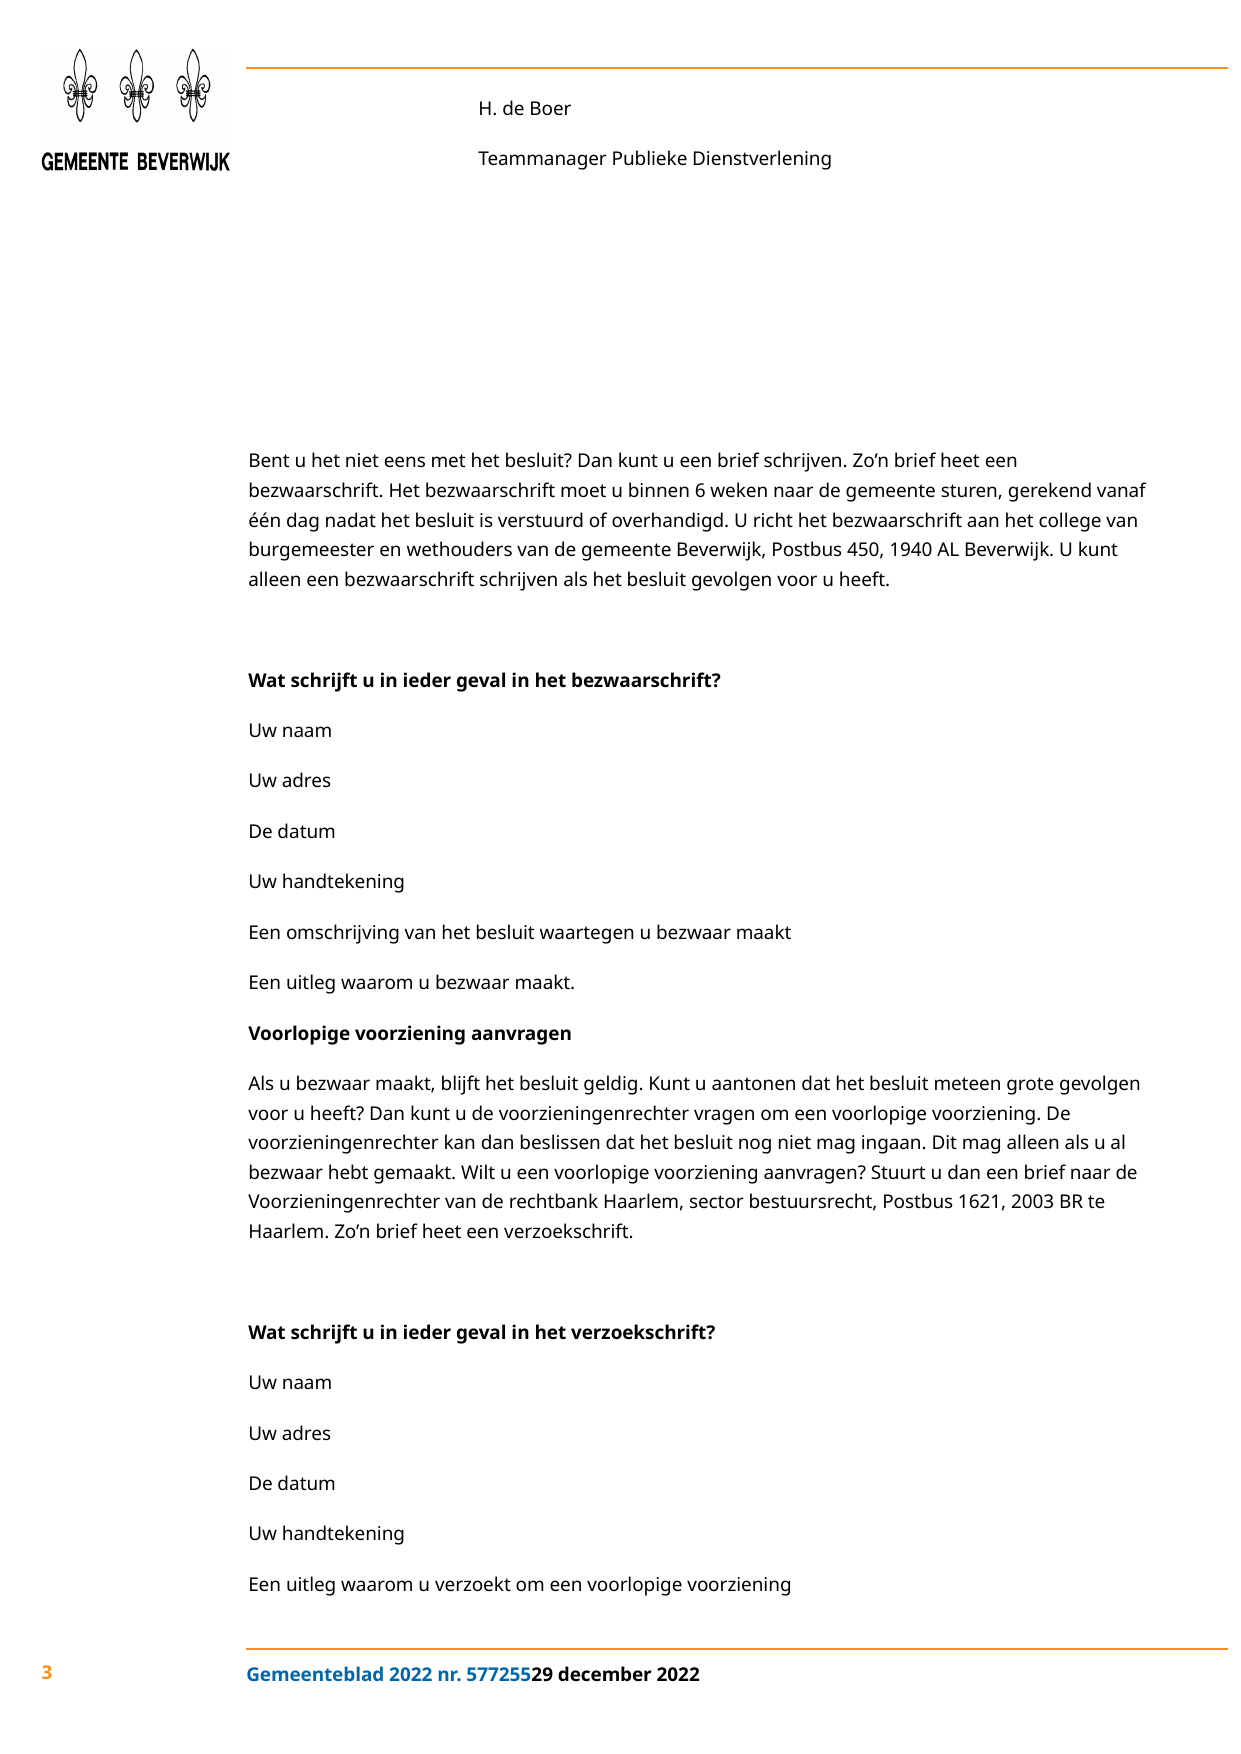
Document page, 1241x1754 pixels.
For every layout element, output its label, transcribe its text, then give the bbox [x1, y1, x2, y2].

text Uw adres [248, 768, 1152, 793]
text De datum [248, 1470, 1152, 1496]
text Een uitleg waarom u bezwaar maakt. [248, 969, 1152, 995]
text Als u bezwaar maakt, blijft het besluit geldig. Kunt u aantonen dat het besluit meteen grote gevolgen voor u heeft? Dan kunt u de voorzieningenrechter vragen om een voorlopige voorziening. De voorzieningenrechter kan dan beslissen dat het besluit nog niet mag ingaan. Dit mag alleen als u al bezwaar hebt gemaakt. Wilt u een voorlopige voorziening aanvragen? Stuurt u dan een brief naar de Voorzieningenrechter van de rechtbank Haarlem, sector bestuursrecht, Postbus 1621, 2003 BR te Haarlem. Zo’n brief heet een verzoekschrift. [248, 1070, 1152, 1244]
text Bent u het niet eens met het besluit? Dan kunt u een brief schrijven. Zo’n brief heet een bezwaarschrift. Het bezwaarschrift moet u binnen 6 weken naar de gemeente sturen, gerekend vanaf één dag nadat het besluit is verstuurd of overhandigd. U richt het bezwaarschrift aan het college van burgemeester en wethouders van de gemeente Beverwijk, Postbus 450, 1940 AL Beverwijk. U kunt alleen een bezwaarschrift schrijven als het besluit gevolgen voor u heeft. [248, 448, 1152, 592]
text Uw naam [248, 717, 1152, 743]
text Uw handtekening [248, 1521, 1152, 1546]
text De datum [248, 818, 1152, 844]
text Teammanager Publieke Dienstverlening [248, 145, 1152, 171]
text Uw adres [248, 1420, 1152, 1446]
text Uw handtekening [248, 868, 1152, 894]
text Wat schrijft u in ieder geval in het verzoekschrift? [248, 1319, 1152, 1345]
text Een uitleg waarom u verzoekt om een voorlopige voorziening [248, 1571, 1152, 1597]
text Uw naam [248, 1369, 1152, 1395]
text Een omschrijving van het besluit waartegen u bezwaar maakt [248, 919, 1152, 945]
text Wat schrijft u in ieder geval in het bezwaarschrift? [248, 667, 1152, 693]
text H. de Boer [248, 95, 1152, 121]
text Voorlopige voorziening aanvragen [248, 1020, 1152, 1046]
picture [41, 47, 231, 172]
